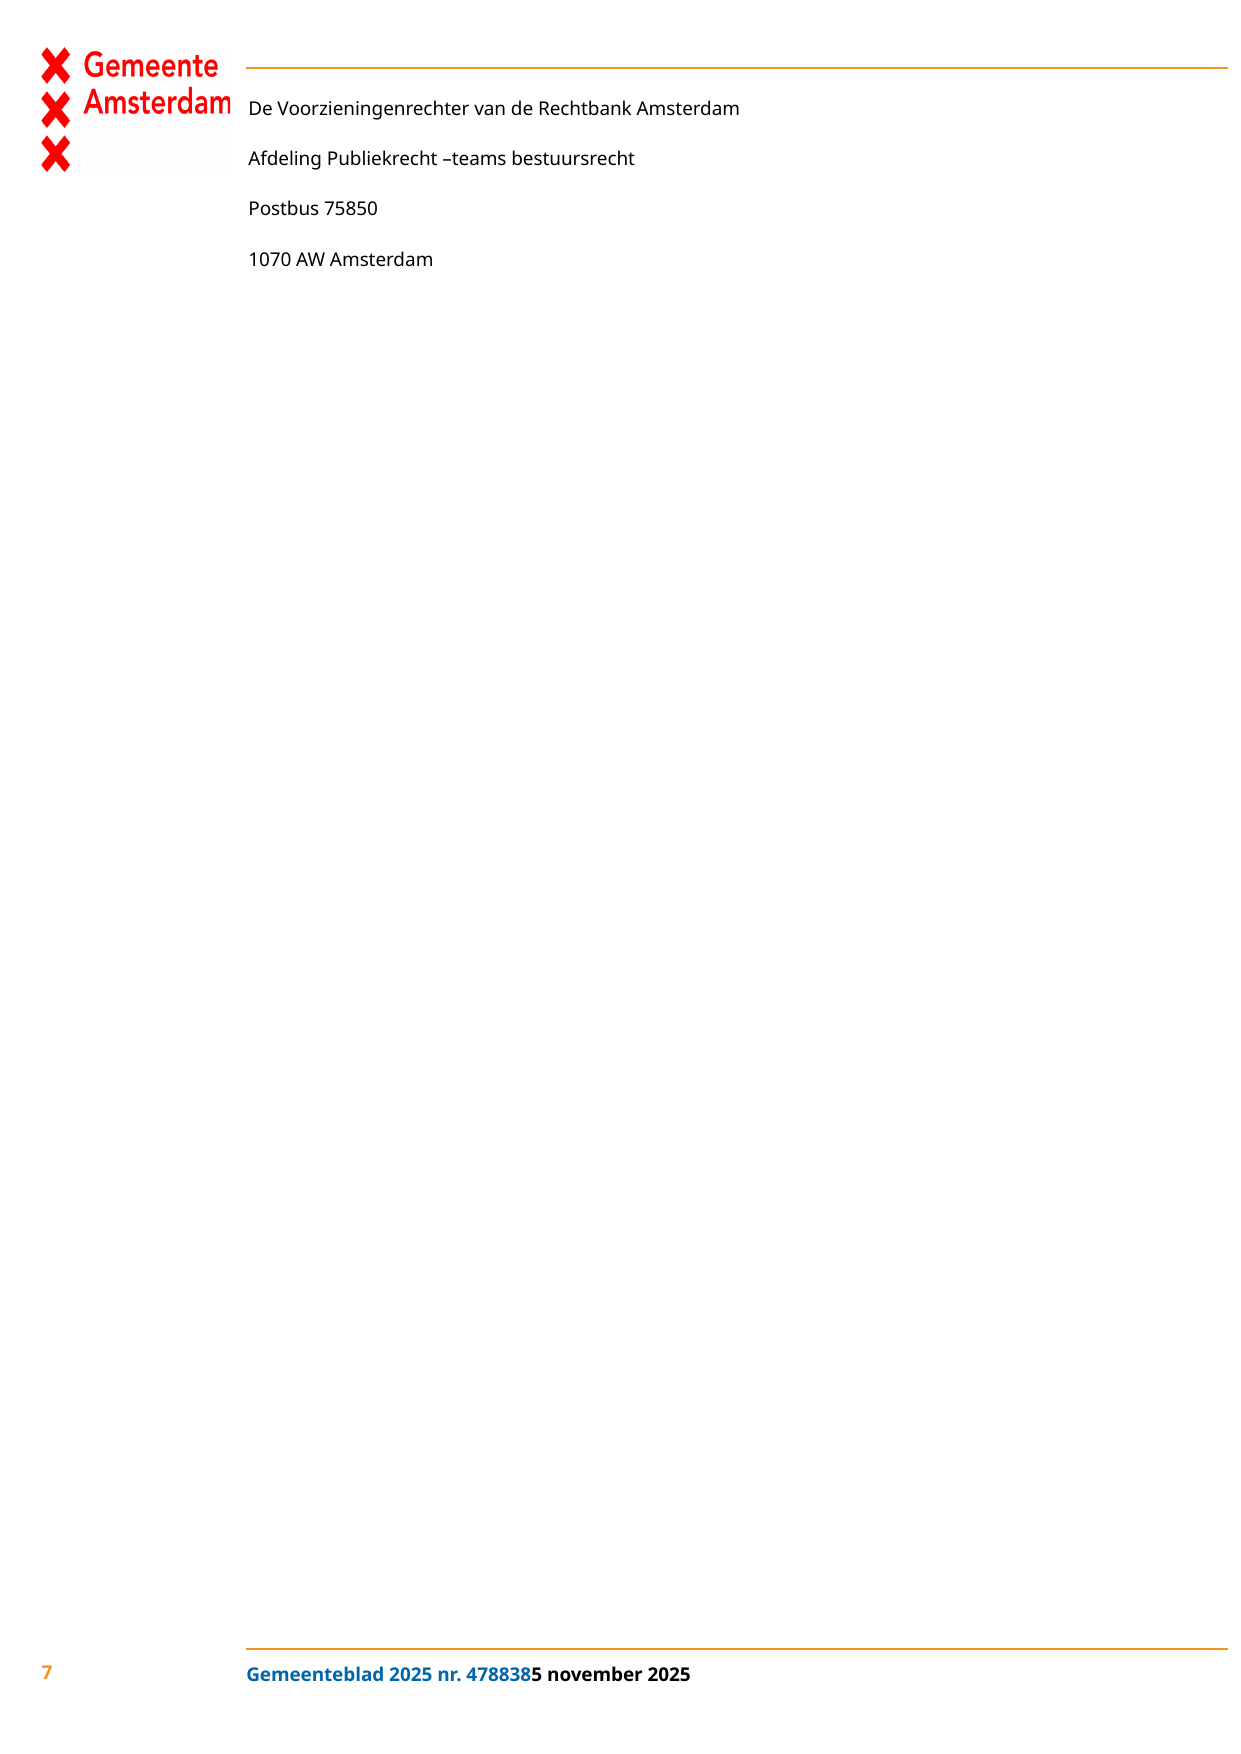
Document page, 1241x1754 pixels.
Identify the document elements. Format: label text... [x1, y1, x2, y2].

text Postbus 75850 [248, 196, 1152, 221]
text De Voorzieningenrechter van de Rechtbank Amsterdam [248, 95, 1152, 121]
text Afdeling Publiekrecht –teams bestuursrecht [248, 145, 1152, 171]
text 1070 AW Amsterdam [248, 246, 1152, 272]
picture [41, 47, 231, 172]
